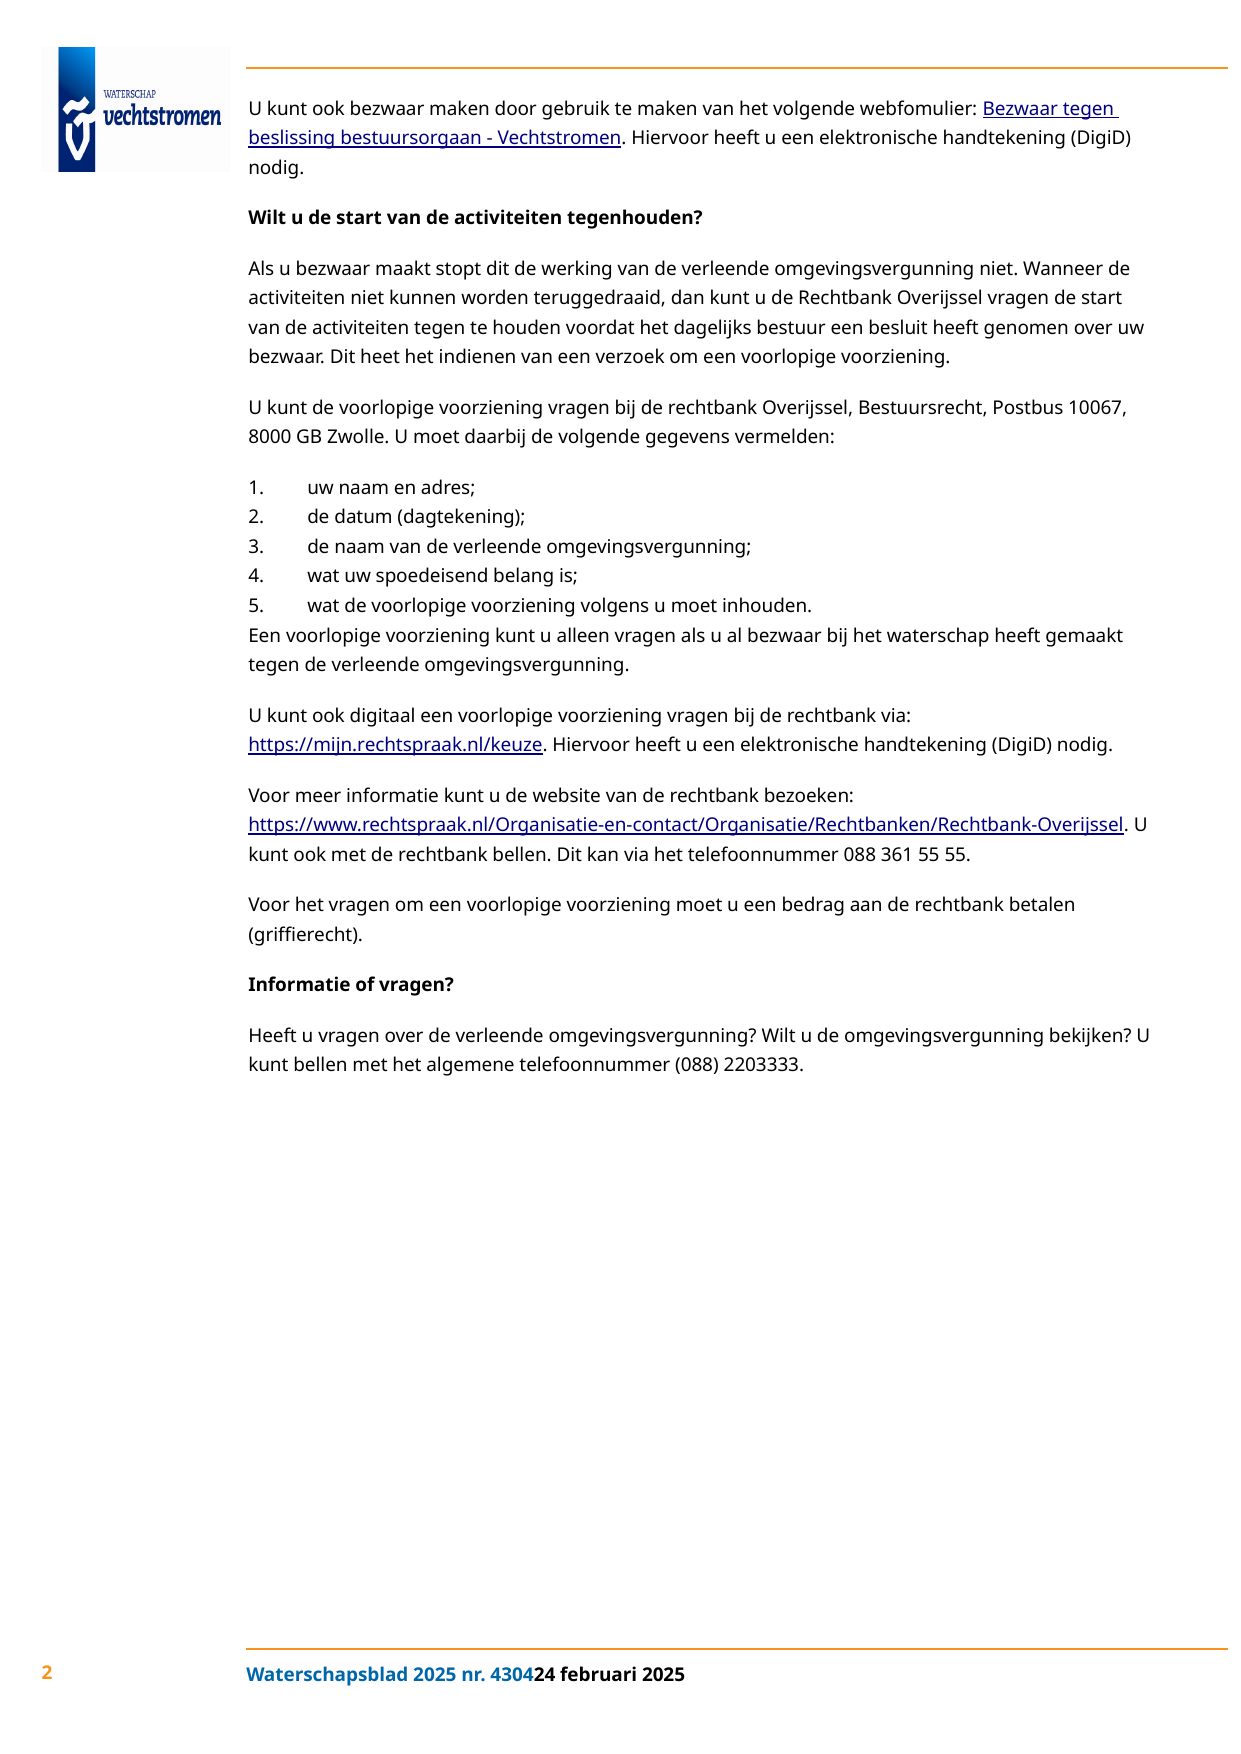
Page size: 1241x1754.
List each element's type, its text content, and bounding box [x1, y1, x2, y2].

text Als u bezwaar maakt stopt dit de werking van de verleende omgevingsvergunning niet. Wanneer de activiteiten niet kunnen worden teruggedraaid, dan kunt u de Rechtbank Overijssel vragen de start van de activiteiten tegen te houden voordat het dagelijks bestuur een besluit heeft genomen over uw bezwaar. Dit heet het indienen van een verzoek om een voorlopige voorziening. [248, 255, 1152, 369]
list uw naam en adres; [248, 474, 1152, 500]
text Informatie of vragen? [248, 971, 1152, 997]
list de naam van de verleende omgevingsvergunning; [248, 533, 1152, 559]
list de datum (dagtekening); [248, 503, 1152, 529]
list wat uw spoedeisend belang is; [248, 563, 1152, 588]
text U kunt ook bezwaar maken door gebruik te maken van het volgende webfomulier: Bezwaar tegen beslissing bestuursorgaan - Vechtstromen. Hiervoor heeft u een elektronische handtekening (DigiD) nodig. [248, 95, 1152, 180]
text Heeft u vragen over de verleende omgevingsvergunning? Wilt u de omgevingsvergunning bekijken? U kunt bellen met het algemene telefoonnummer (088) 2203333. [248, 1022, 1152, 1077]
text Een voorlopige voorziening kunt u alleen vragen als u al bezwaar bij het waterschap heeft gemaakt tegen de verleende omgevingsvergunning. [248, 622, 1152, 677]
text U kunt ook digitaal een voorlopige voorziening vragen bij de rechtbank via: https://mijn.rechtspraak.nl/keuze. Hiervoor heeft u een elektronische handtekening (DigiD) nodig. [248, 702, 1152, 757]
picture [41, 47, 231, 172]
list wat de voorlopige voorziening volgens u moet inhouden. [248, 592, 1152, 618]
text U kunt de voorlopige voorziening vragen bij de rechtbank Overijssel, Bestuursrecht, Postbus 10067, 8000 GB Zwolle. U moet daarbij de volgende gegevens vermelden: [248, 394, 1152, 449]
text Wilt u de start van de activiteiten tegenhouden? [248, 204, 1152, 230]
text Voor meer informatie kunt u de website van de rechtbank bezoeken: https://www.rechtspraak.nl/Organisatie-en-contact/Organisatie/Rechtbanken/Rechtbank-Overijssel. U kunt ook met de rechtbank bellen. Dit kan via het telefoonnummer 088 361 55 55. [248, 782, 1152, 867]
text Voor het vragen om een voorlopige voorziening moet u een bedrag aan de rechtbank betalen (griffierecht). [248, 891, 1152, 947]
